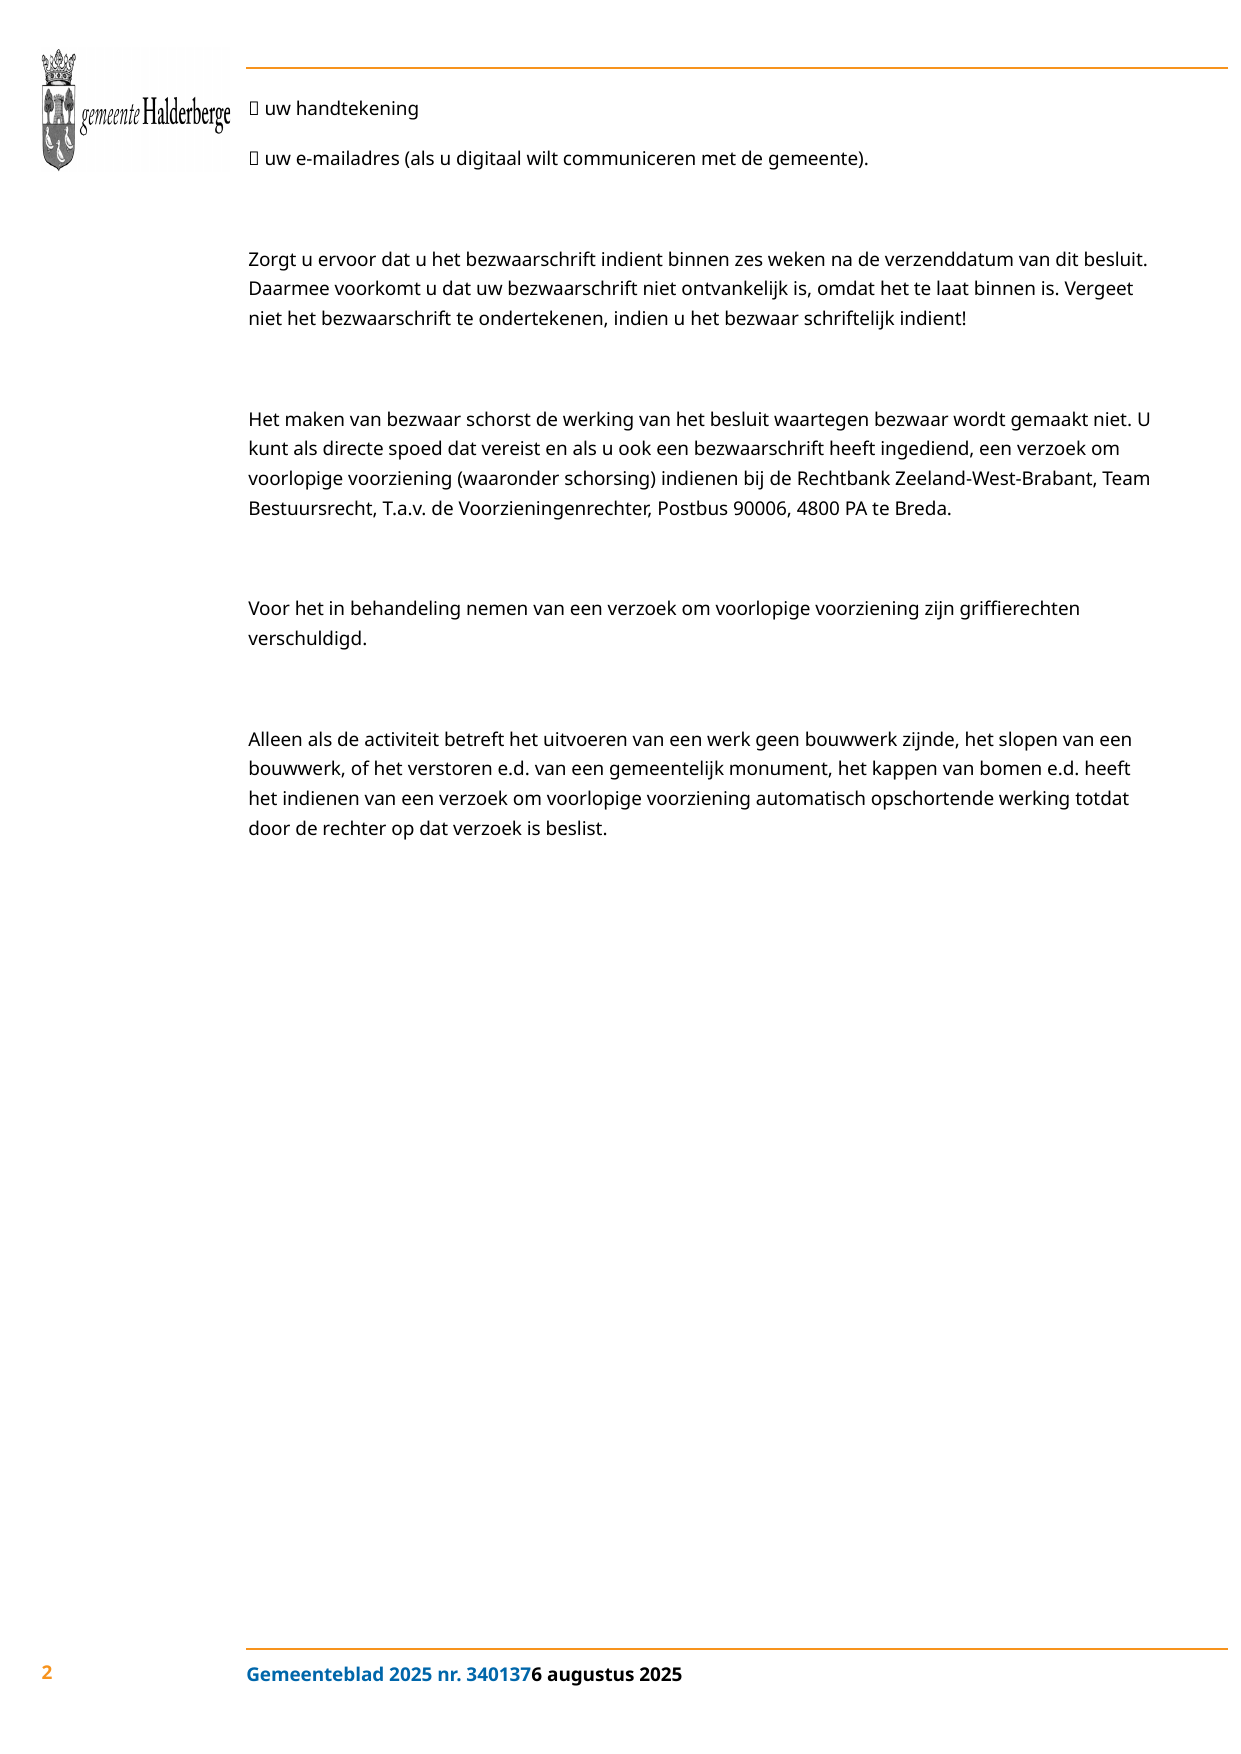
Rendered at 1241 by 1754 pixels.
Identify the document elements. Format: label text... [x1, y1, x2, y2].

text  uw e-mailadres (als u digitaal wilt communiceren met de gemeente). [248, 145, 1152, 171]
text Het maken van bezwaar schorst de werking van het besluit waartegen bezwaar wordt gemaakt niet. U kunt als directe spoed dat vereist en als u ook een bezwaarschrift heeft ingediend, een verzoek om voorlopige voorziening (waaronder schorsing) indienen bij de Rechtbank Zeeland-West-Brabant, Team Bestuursrecht, T.a.v. de Voorzieningenrechter, Postbus 90006, 4800 PA te Breda. [248, 406, 1152, 521]
text Alleen als de activiteit betreft het uitvoeren van een werk geen bouwwerk zijnde, het slopen van een bouwwerk, of het verstoren e.d. van een gemeentelijk monument, het kappen van bomen e.d. heeft het indienen van een verzoek om voorlopige voorziening automatisch opschortende werking totdat door de rechter op dat verzoek is beslist. [248, 726, 1152, 841]
picture [41, 47, 231, 172]
text  uw handtekening [248, 95, 1152, 121]
text Zorgt u ervoor dat u het bezwaarschrift indient binnen zes weken na de verzenddatum van dit besluit. Daarmee voorkomt u dat uw bezwaarschrift niet ontvankelijk is, omdat het te laat binnen is. Vergeet niet het bezwaarschrift te ondertekenen, indien u het bezwaar schriftelijk indient! [248, 246, 1152, 331]
text Voor het in behandeling nemen van een verzoek om voorlopige voorziening zijn griffierechten verschuldigd. [248, 596, 1152, 651]
